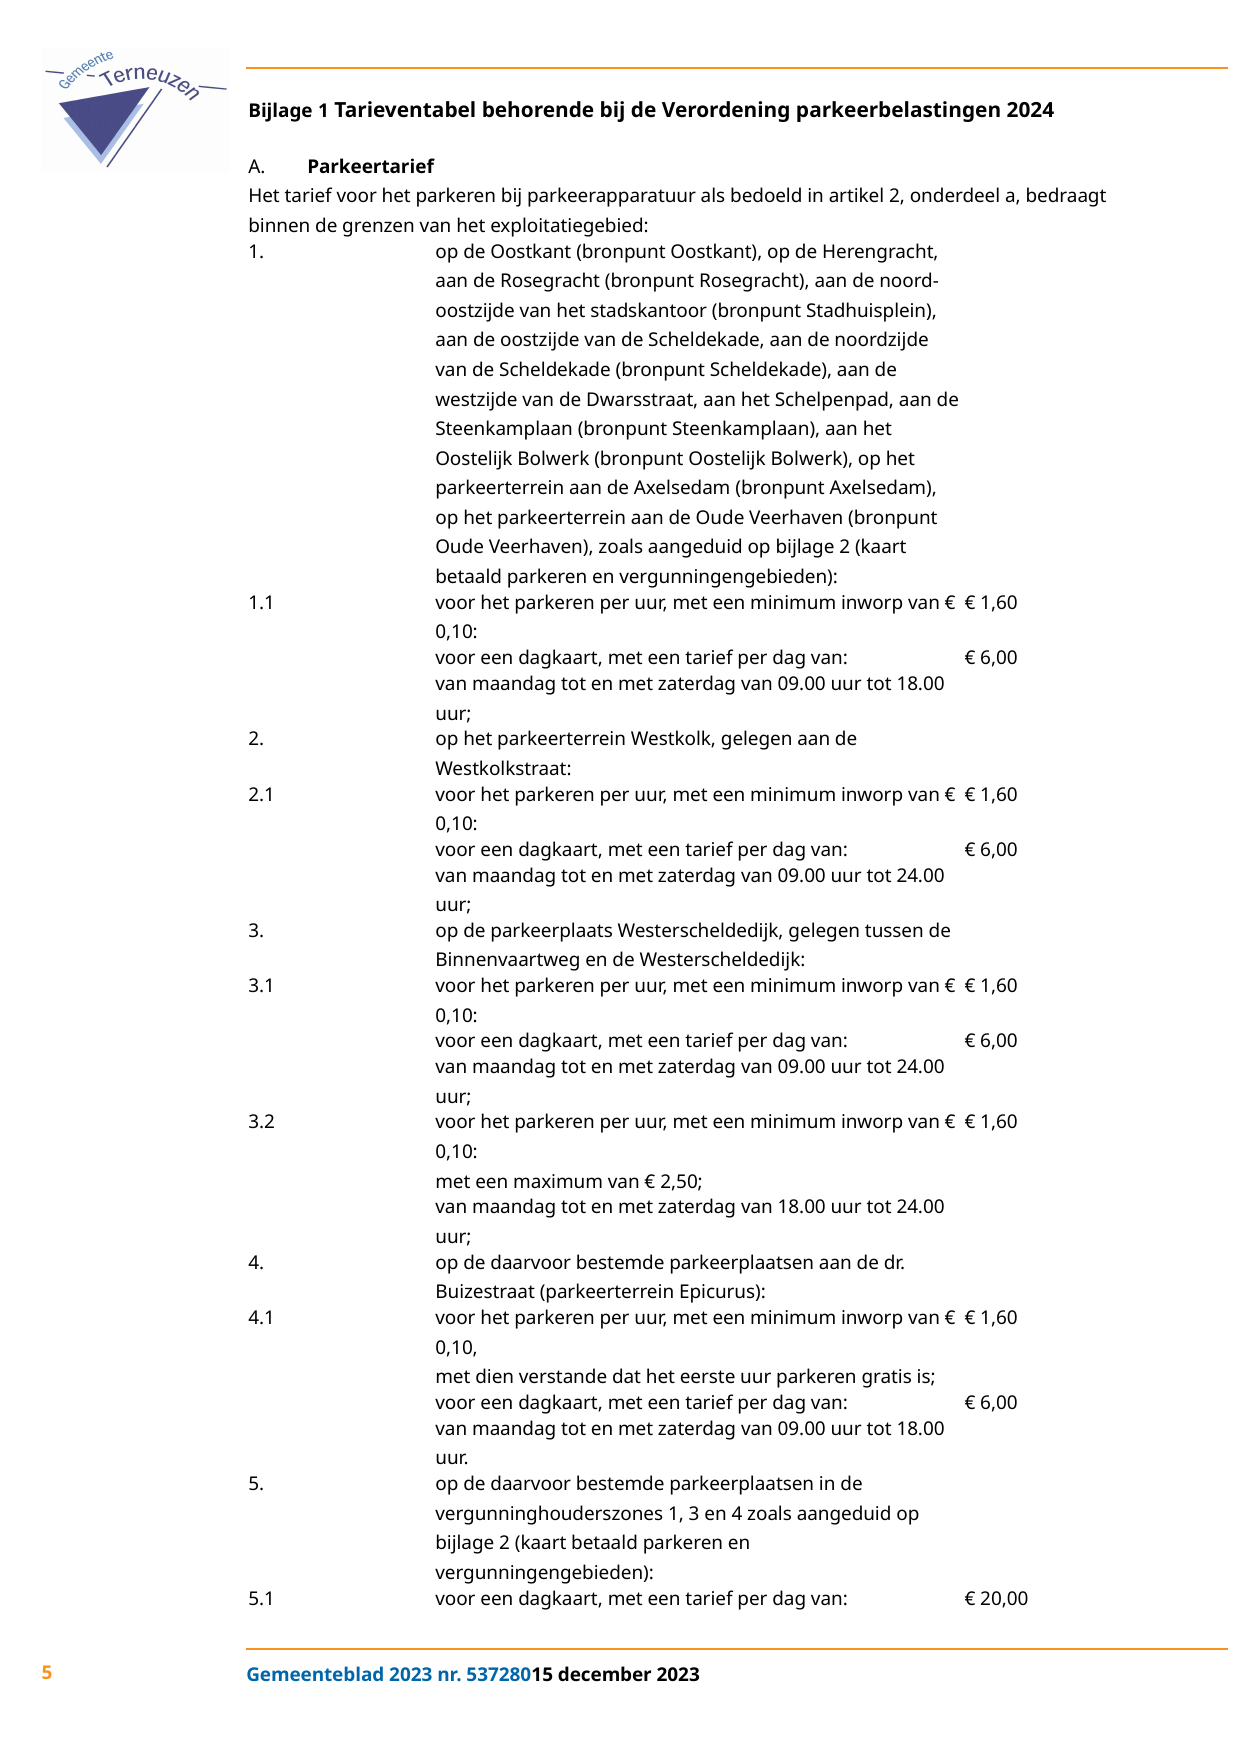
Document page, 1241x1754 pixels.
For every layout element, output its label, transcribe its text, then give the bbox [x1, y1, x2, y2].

table_cell € 1,60 [964, 1109, 1152, 1194]
table_cell voor een dagkaart, met een tarief per dag van: [435, 644, 964, 670]
table_cell [248, 862, 435, 917]
table_cell [964, 670, 1152, 725]
table_cell 5. [248, 1470, 435, 1585]
table_cell [248, 1028, 435, 1053]
table_cell voor het parkeren per uur, met een minimum inworp van € 0,10: [435, 973, 964, 1028]
table_cell [248, 1389, 435, 1415]
table_cell 2.1 [248, 781, 435, 836]
table_cell 3.2 [248, 1109, 435, 1194]
table_cell € 1,60 [964, 973, 1152, 1028]
table_cell 4. [248, 1249, 435, 1304]
text Bijlage 1 Tarieventabel behorende bij de Verordening parkeerbelastingen 2024 [248, 95, 1152, 123]
table_cell voor een dagkaart, met een tarief per dag van: [435, 1028, 964, 1053]
table_cell voor een dagkaart, met een tarief per dag van: [435, 836, 964, 862]
table_cell 2. [248, 725, 435, 781]
table_cell voor het parkeren per uur, met een minimum inworp van € 0,10: [435, 589, 964, 644]
table_cell op de parkeerplaats Westerscheldedijk, gelegen tussen de Binnenvaartweg en de Westerscheldedijk: [435, 917, 964, 972]
table_cell € 6,00 [964, 1389, 1152, 1415]
table_cell [248, 1415, 435, 1470]
table_cell [964, 1470, 1152, 1585]
table_cell 3.1 [248, 973, 435, 1028]
table_header Parkeertarief Het tarief voor het parkeren bij parkeerapparatuur als bedoeld in artikel 2, onderdeel a, bedraagt binnen de grenzen van het exploitatiegebied: [248, 153, 1152, 238]
table_cell 5.1 [248, 1585, 435, 1610]
table_cell [248, 836, 435, 862]
table_cell [964, 1054, 1152, 1109]
table_cell € 20,00 [964, 1585, 1152, 1610]
table_cell 4.1 [248, 1304, 435, 1389]
table_cell van maandag tot en met zaterdag van 18.00 uur tot 24.00 uur; [435, 1194, 964, 1249]
table_cell op het parkeerterrein Westkolk, gelegen aan de Westkolkstraat: [435, 725, 964, 781]
table_cell [964, 1194, 1152, 1249]
table_cell op de daarvoor bestemde parkeerplaatsen in de vergunninghouderszones 1, 3 en 4 zoals aangeduid op bijlage 2 (kaart betaald parkeren en vergunningengebieden): [435, 1470, 964, 1585]
table_cell 1.1 [248, 589, 435, 644]
table_cell op de Oostkant (bronpunt Oostkant), op de Herengracht, aan de Rosegracht (bronpunt Rosegracht), aan de noord-oostzijde van het stadskantoor (bronpunt Stadhuisplein), aan de oostzijde van de Scheldekade, aan de noordzijde van de Scheldekade (bronpunt Scheldekade), aan de westzijde van de Dwarsstraat, aan het Schelpenpad, aan de Steenkamplaan (bronpunt Steenkamplaan), aan het Oostelijk Bolwerk (bronpunt Oostelijk Bolwerk), op het parkeerterrein aan de Axelsedam (bronpunt Axelsedam), op het parkeerterrein aan de Oude Veerhaven (bronpunt Oude Veerhaven), zoals aangeduid op bijlage 2 (kaart betaald parkeren en vergunningengebieden): [435, 238, 964, 589]
table_cell [248, 1054, 435, 1109]
table_cell € 1,60 [964, 1304, 1152, 1389]
table_cell [964, 862, 1152, 917]
table_cell van maandag tot en met zaterdag van 09.00 uur tot 18.00 uur. [435, 1415, 964, 1470]
table_cell 1. [248, 238, 435, 589]
table_cell [248, 670, 435, 725]
table_cell [964, 1249, 1152, 1304]
table_cell van maandag tot en met zaterdag van 09.00 uur tot 24.00 uur; [435, 862, 964, 917]
table_cell [248, 1194, 435, 1249]
table_cell [964, 1415, 1152, 1470]
table_cell € 6,00 [964, 644, 1152, 670]
table_cell [964, 238, 1152, 589]
table_cell € 1,60 [964, 781, 1152, 836]
table_cell [248, 644, 435, 670]
table_cell op de daarvoor bestemde parkeerplaatsen aan de dr. Buizestraat (parkeerterrein Epicurus): [435, 1249, 964, 1304]
table_cell € 6,00 [964, 1028, 1152, 1053]
table_cell € 1,60 [964, 589, 1152, 644]
table_cell [964, 725, 1152, 781]
table_cell voor een dagkaart, met een tarief per dag van: [435, 1585, 964, 1610]
table_cell € 6,00 [964, 836, 1152, 862]
table_cell voor een dagkaart, met een tarief per dag van: [435, 1389, 964, 1415]
table_cell van maandag tot en met zaterdag van 09.00 uur tot 24.00 uur; [435, 1054, 964, 1109]
table_cell [964, 917, 1152, 972]
table_cell voor het parkeren per uur, met een minimum inworp van € 0,10, met dien verstande dat het eerste uur parkeren gratis is; [435, 1304, 964, 1389]
table_cell van maandag tot en met zaterdag van 09.00 uur tot 18.00 uur; [435, 670, 964, 725]
table_cell voor het parkeren per uur, met een minimum inworp van € 0,10: met een maximum van € 2,50; [435, 1109, 964, 1194]
table_cell voor het parkeren per uur, met een minimum inworp van € 0,10: [435, 781, 964, 836]
picture [41, 47, 231, 172]
table_cell 3. [248, 917, 435, 972]
